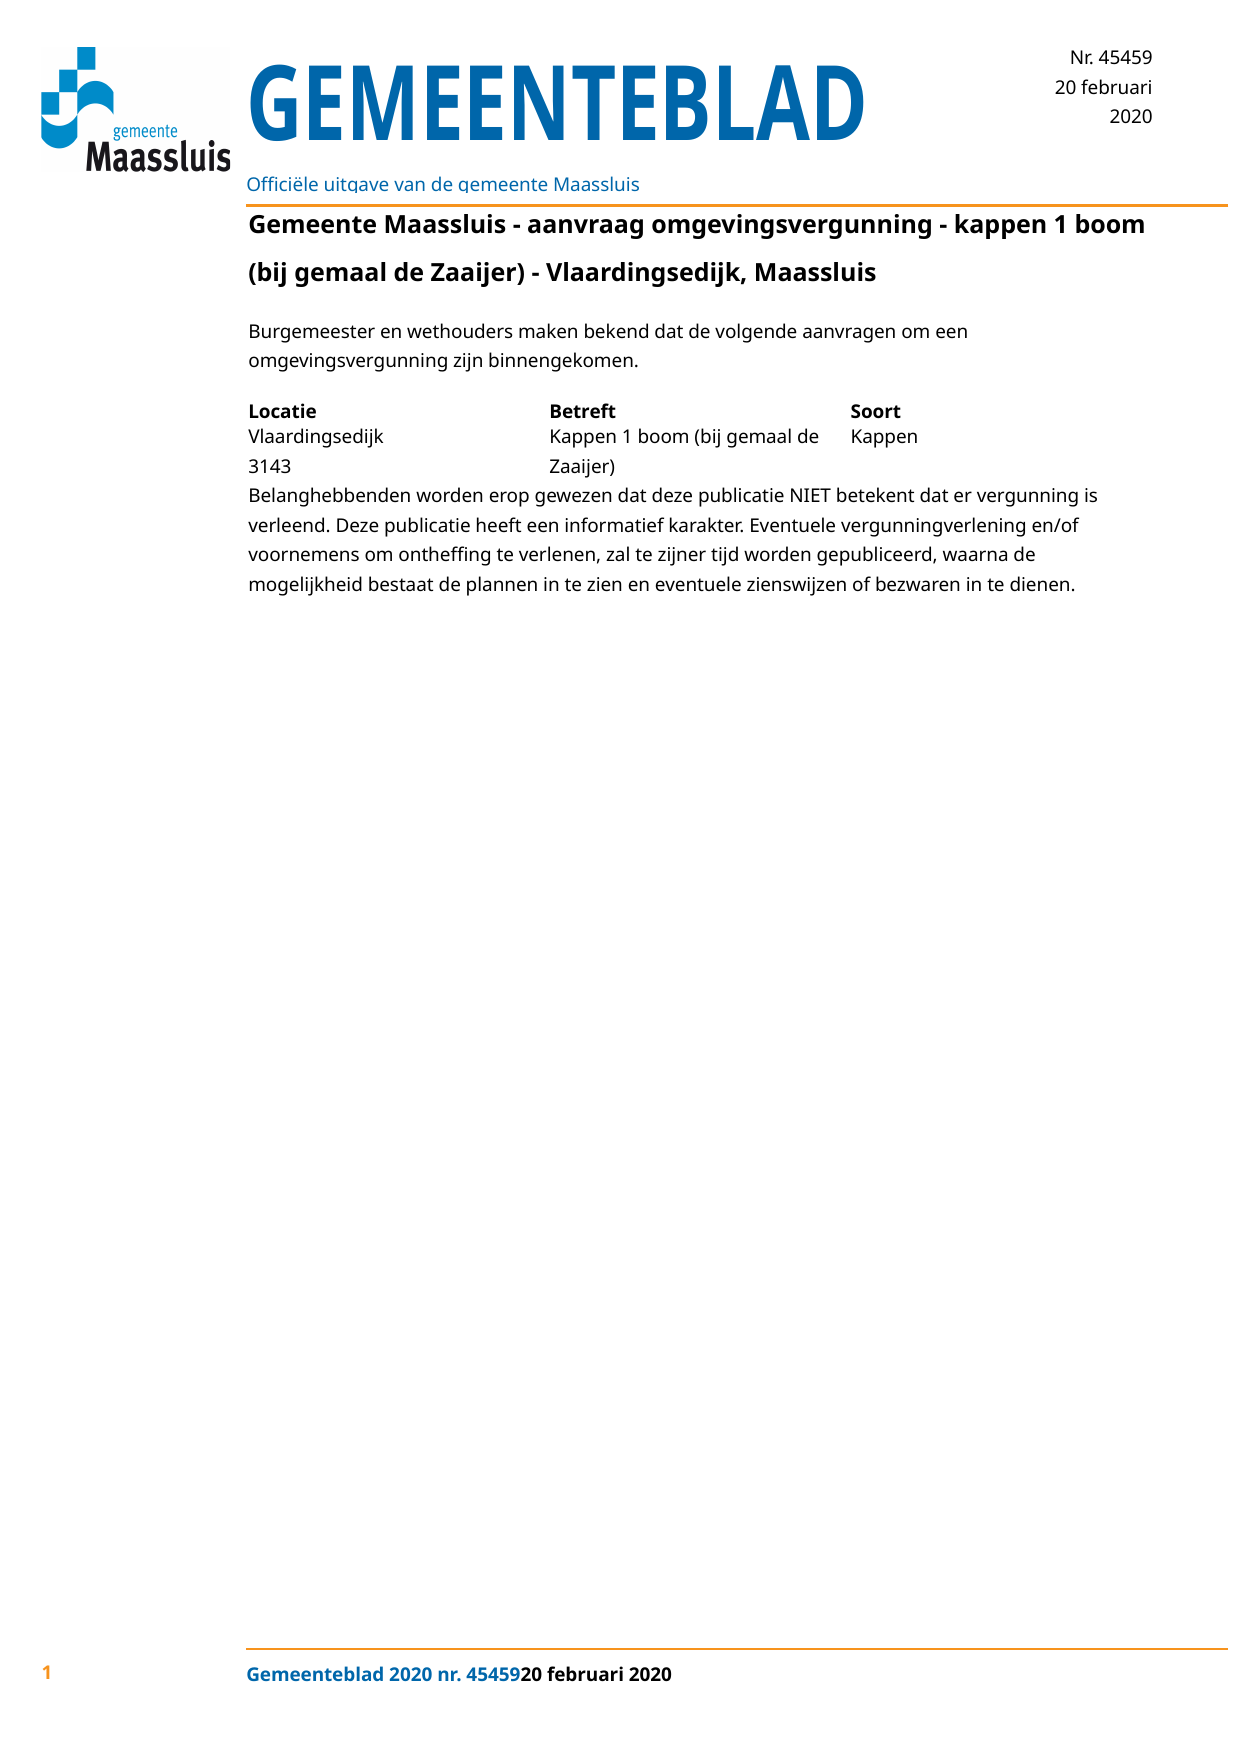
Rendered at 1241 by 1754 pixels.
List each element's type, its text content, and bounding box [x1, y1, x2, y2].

picture [41, 47, 77, 92]
text Gemeente Maassluis - aanvraag omgevingsvergunning - kappen 1 boom (bij gemaal de Zaaijer) - Vlaardingsedijk, Maassluis [248, 207, 1152, 288]
text Belanghebbenden worden erop gewezen dat deze publicatie NIET betekent dat er vergunning is verleend. Deze publicatie heeft een informatief karakter. Eventuele vergunningverlening en/of voornemens om ontheffing te verlenen, zal te zijner tijd worden gepubliceerd, waarna de mogelijkheid bestaat de plannen in te zien en eventuele zienswijzen of bezwaren in te dienen. [248, 482, 1152, 597]
picture [41, 47, 231, 172]
table_cell Vlaardingsedijk 3143 [248, 424, 549, 479]
table_header Locatie [248, 398, 549, 424]
table_header Soort [850, 398, 1152, 424]
table_header Betreft [549, 398, 850, 424]
table_cell Kappen 1 boom (bij gemaal de Zaaijer) [549, 424, 850, 479]
table_cell Kappen [850, 424, 1152, 479]
text Burgemeester en wethouders maken bekend dat de volgende aanvragen om een omgevingsvergunning zijn binnengekomen. [248, 318, 1152, 373]
